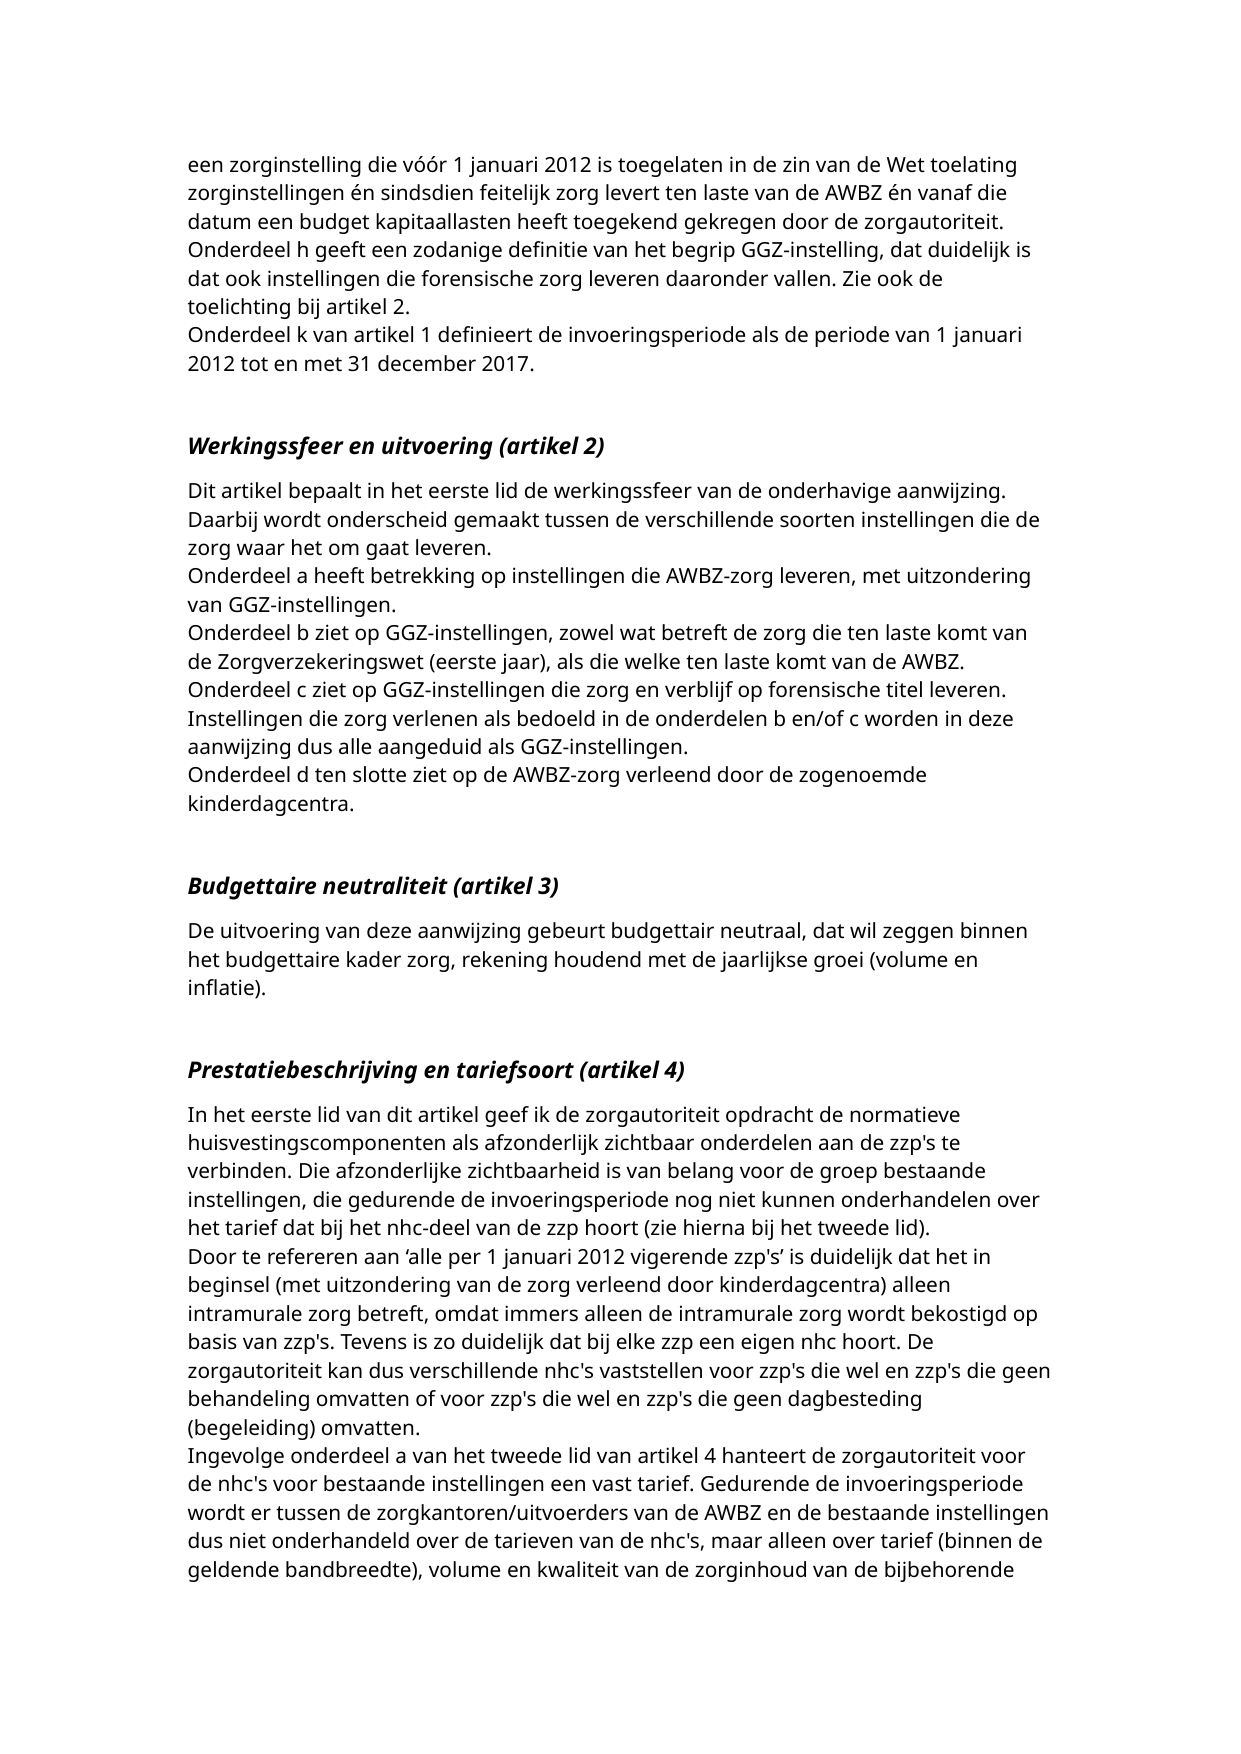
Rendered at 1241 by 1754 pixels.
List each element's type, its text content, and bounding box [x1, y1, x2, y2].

text Onderdeel d ten slotte ziet op de AWBZ-zorg verleend door de zogenoemde kinderdagcentra. [187, 761, 1053, 817]
text Dit artikel bepaalt in het eerste lid de werkingssfeer van de onderhavige aanwijzing. Daarbij wordt onderscheid gemaakt tussen de verschillende soorten instellingen die de zorg waar het om gaat leveren. [187, 476, 1053, 562]
text Ingevolge onderdeel a van het tweede lid van artikel 4 hanteert de zorgautoriteit voor de nhc's voor bestaande instellingen een vast tarief. Gedurende de invoeringsperiode wordt er tussen de zorgkantoren/uitvoerders van de AWBZ en de bestaande instellingen dus niet onderhandeld over de tarieven van de nhc's, maar alleen over tarief (binnen de geldende bandbreedte), volume en kwaliteit van de zorginhoud van de bijbehorende [187, 1441, 1053, 1583]
subtitle Budgettaire neutraliteit (artikel 3) [187, 870, 1053, 901]
subtitle Werkingssfeer en uitvoering (artikel 2) [187, 430, 1053, 461]
text Onderdeel k van artikel 1 definieert de invoeringsperiode als de periode van 1 januari 2012 tot en met 31 december 2017. [187, 321, 1053, 377]
text De uitvoering van deze aanwijzing gebeurt budgettair neutraal, dat wil zeggen binnen het budgettaire kader zorg, rekening houdend met de jaarlijkse groei (volume en inflatie). [187, 916, 1053, 1002]
text In het eerste lid van dit artikel geef ik de zorgautoriteit opdracht de normatieve huisvestingscomponenten als afzonderlijk zichtbaar onderdelen aan de zzp's te verbinden. Die afzonderlijke zichtbaarheid is van belang voor de groep bestaande instellingen, die gedurende de invoeringsperiode nog niet kunnen onderhandelen over het tarief dat bij het nhc-deel van de zzp hoort (zie hierna bij het tweede lid). [187, 1100, 1053, 1242]
text Onderdeel a heeft betrekking op instellingen die AWBZ-zorg leveren, met uitzondering van GGZ-instellingen. [187, 562, 1053, 618]
text een zorginstelling die vóór 1 januari 2012 is toegelaten in de zin van de Wet toelating zorginstellingen én sindsdien feitelijk zorg levert ten laste van de AWBZ én vanaf die datum een budget kapitaallasten heeft toegekend gekregen door de zorgautoriteit. [187, 150, 1053, 235]
subtitle Prestatiebeschrijving en tariefsoort (artikel 4) [187, 1053, 1053, 1085]
text Onderdeel b ziet op GGZ-instellingen, zowel wat betreft de zorg die ten laste komt van de Zorgverzekeringswet (eerste jaar), als die welke ten laste komt van de AWBZ. Onderdeel c ziet op GGZ-instellingen die zorg en verblijf op forensische titel leveren. Instellingen die zorg verlenen als bedoeld in de onderdelen b en/of c worden in deze aanwijzing dus alle aangeduid als GGZ-instellingen. [187, 618, 1053, 761]
text Door te refereren aan ‘alle per 1 januari 2012 vigerende zzp's’ is duidelijk dat het in beginsel (met uitzondering van de zorg verleend door kinderdagcentra) alleen intramurale zorg betreft, omdat immers alleen de intramurale zorg wordt bekostigd op basis van zzp's. Tevens is zo duidelijk dat bij elke zzp een eigen nhc hoort. De zorgautoriteit kan dus verschillende nhc's vaststellen voor zzp's die wel en zzp's die geen behandeling omvatten of voor zzp's die wel en zzp's die geen dagbesteding (begeleiding) omvatten. [187, 1242, 1053, 1441]
text Onderdeel h geeft een zodanige definitie van het begrip GGZ-instelling, dat duidelijk is dat ook instellingen die forensische zorg leveren daaronder vallen. Zie ook de toelichting bij artikel 2. [187, 235, 1053, 321]
